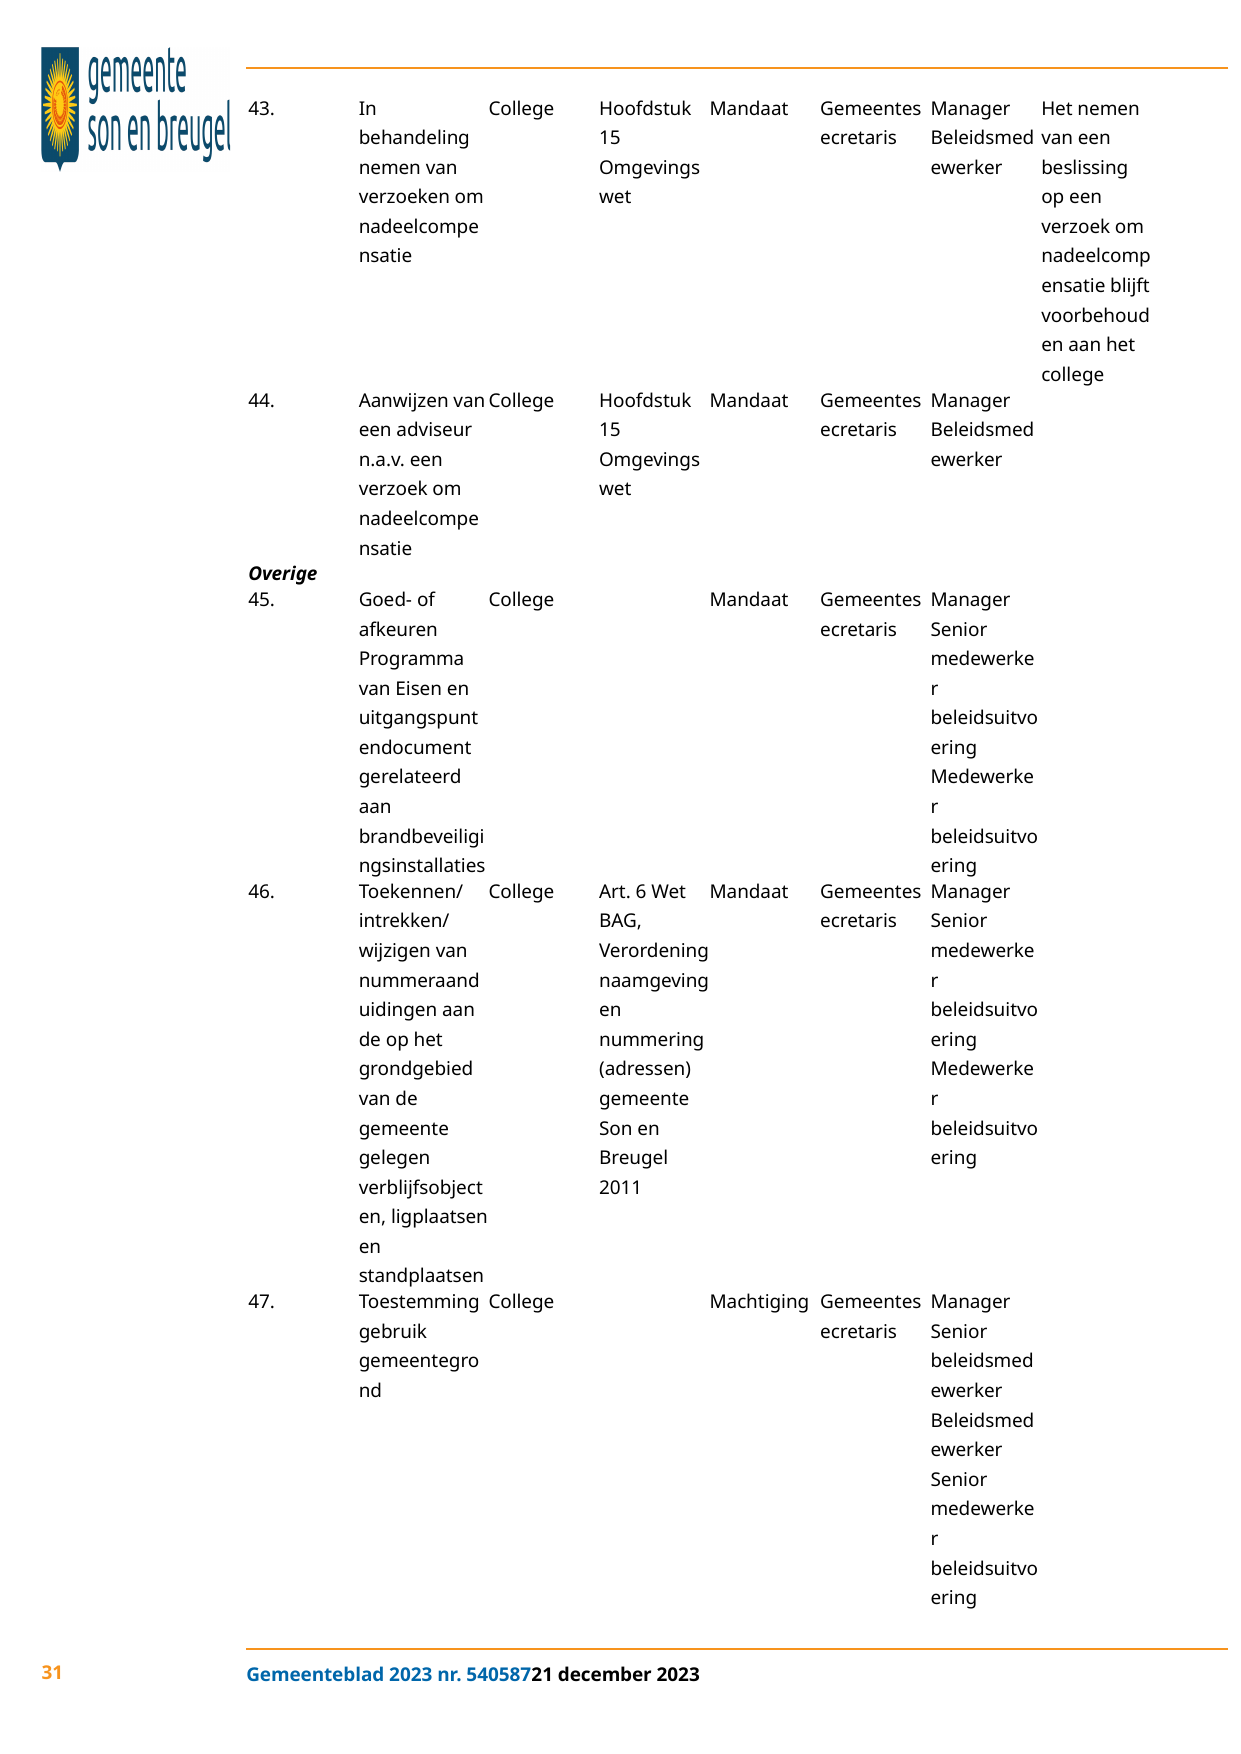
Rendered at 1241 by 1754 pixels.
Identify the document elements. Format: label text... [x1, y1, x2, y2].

table_cell Gemeentesecretaris [820, 586, 930, 878]
table_cell College [488, 387, 599, 560]
table_cell Manager Senior medewerker beleidsuitvoering Medewerker beleidsuitvoering [930, 878, 1041, 1288]
table_cell Hoofdstuk 15 Omgevingswet [599, 95, 709, 387]
table_cell Goed- of afkeuren Programma van Eisen en uitgangspuntendocument gerelateerd aan brandbeveiligingsinstallaties [359, 586, 488, 878]
table_cell Manager Beleidsmedewerker [930, 95, 1041, 387]
table_cell Gemeentesecretaris [820, 1289, 930, 1610]
table_cell 46. [248, 878, 358, 1288]
table_cell Mandaat [709, 387, 820, 560]
table_cell Gemeentesecretaris [820, 387, 930, 560]
table_cell Mandaat [709, 878, 820, 1288]
table_cell Manager Senior medewerker beleidsuitvoering Medewerker beleidsuitvoering [930, 586, 1041, 878]
table_cell [1041, 878, 1152, 1288]
table_cell Manager Beleidsmedewerker [930, 387, 1041, 560]
table_cell College [488, 95, 599, 387]
table_cell [1041, 1289, 1152, 1610]
table_cell In behandeling nemen van verzoeken om nadeelcompensatie [359, 95, 488, 387]
table_cell [599, 586, 709, 878]
table_cell Gemeentesecretaris [820, 878, 930, 1288]
table_cell 43. [248, 95, 358, 387]
table_cell Mandaat [709, 586, 820, 878]
table_cell [1041, 586, 1152, 878]
table_cell Manager Senior beleidsmedewerker Beleidsmedewerker Senior medewerker beleidsuitvoering [930, 1289, 1041, 1610]
table_cell Toekennen/intrekken/wijzigen van nummeraanduidingen aan de op het grondgebied van de gemeente gelegen verblijfsobjecten, ligplaatsen en standplaatsen [359, 878, 488, 1288]
table_cell Het nemen van een beslissing op een verzoek om nadeelcompensatie blijft voorbehouden aan het college [1041, 95, 1152, 387]
table_cell 47. [248, 1289, 358, 1610]
table_cell Aanwijzen van een adviseur n.a.v. een verzoek om nadeelcompensatie [359, 387, 488, 560]
table_cell Hoofdstuk 15 Omgevingswet [599, 387, 709, 560]
table_cell Gemeentesecretaris [820, 95, 930, 387]
table_cell Art. 6 Wet BAG, Verordening naamgeving en nummering (adressen) gemeente Son en Breugel 2011 [599, 878, 709, 1288]
table_cell [1041, 387, 1152, 560]
table_cell Machtiging [709, 1289, 820, 1610]
table_cell [599, 1289, 709, 1610]
picture [41, 47, 231, 172]
table_cell 45. [248, 586, 358, 878]
table_cell College [488, 1289, 599, 1610]
table_cell Mandaat [709, 95, 820, 387]
table_cell College [488, 586, 599, 878]
table_cell Toestemming gebruik gemeentegrond [359, 1289, 488, 1610]
table_cell Overige [248, 560, 1152, 586]
table_cell College [488, 878, 599, 1288]
table_cell 44. [248, 387, 358, 560]
